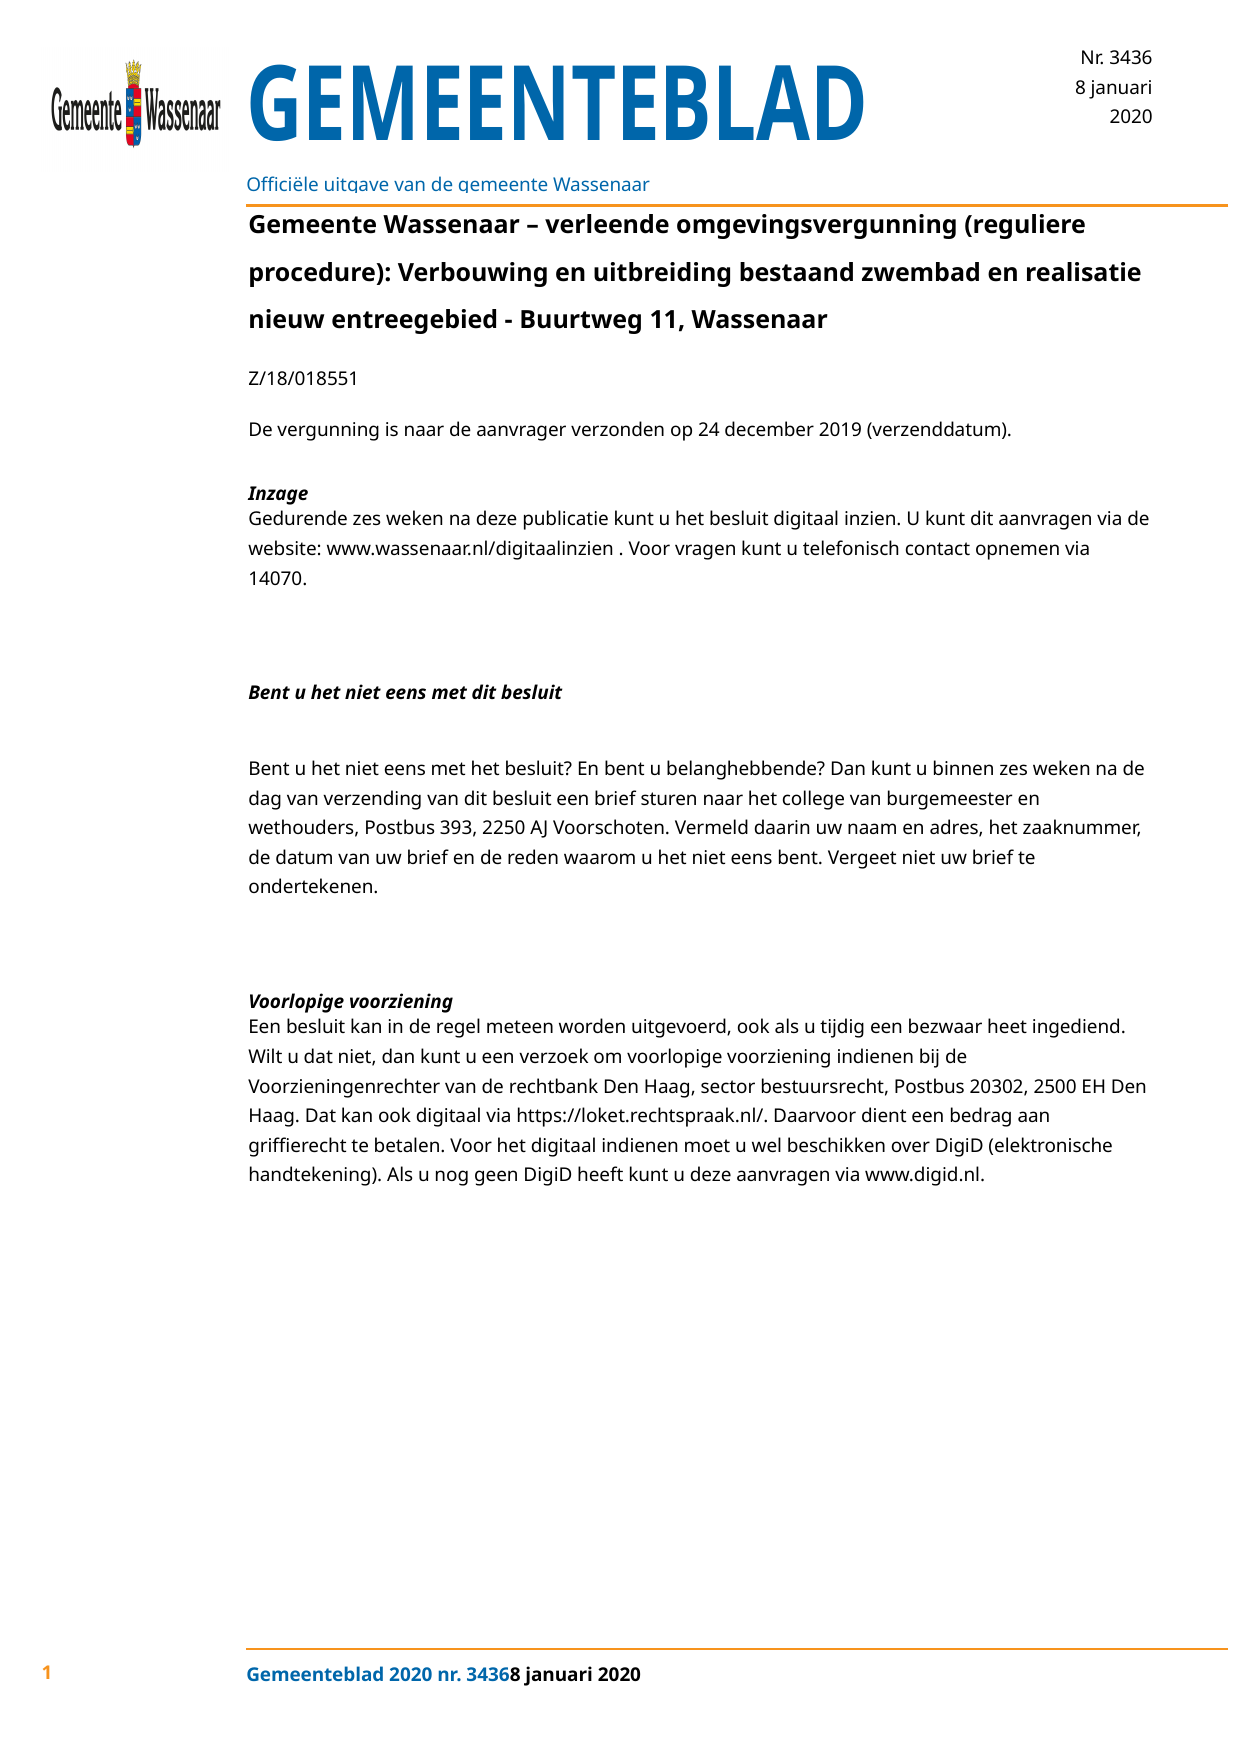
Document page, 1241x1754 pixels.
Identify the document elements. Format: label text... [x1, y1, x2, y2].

text Bent u het niet eens met dit besluit [248, 679, 1152, 705]
text Bent u het niet eens met het besluit? En bent u belanghebbende? Dan kunt u binnen zes weken na de dag van verzending van dit besluit een brief sturen naar het college van burgemeester en wethouders, Postbus 393, 2250 AJ Voorschoten. Vermeld daarin uw naam en adres, het zaaknummer, de datum van uw brief en de reden waarom u het niet eens bent. Vergeet niet uw brief te ondertekenen. [248, 755, 1152, 899]
text Gemeente Wassenaar – verleende omgevingsvergunning (reguliere procedure): Verbouwing en uitbreiding bestaand zwembad en realisatie nieuw entreegebied - Buurtweg 11, Wassenaar [248, 207, 1152, 336]
text De vergunning is naar de aanvrager verzonden op 24 december 2019 (verzenddatum). [248, 416, 1152, 442]
text Gedurende zes weken na deze publicatie kunt u het besluit digitaal inzien. U kunt dit aanvragen via de website: www.wassenaar.nl/digitaalinzien . Voor vragen kunt u telefonisch contact opnemen via 14070. [248, 506, 1152, 591]
text Voorlopige voorziening [248, 988, 1152, 1014]
text Inzage [248, 480, 1152, 506]
picture [41, 47, 231, 172]
text Een besluit kan in de regel meteen worden uitgevoerd, ook als u tijdig een bezwaar heet ingediend. Wilt u dat niet, dan kunt u een verzoek om voorlopige voorziening indienen bij de Voorzieningenrechter van de rechtbank Den Haag, sector bestuursrecht, Postbus 20302, 2500 EH Den Haag. Dat kan ook digitaal via https://loket.rechtspraak.nl/. Daarvoor dient een bedrag aan griffierecht te betalen. Voor het digitaal indienen moet u wel beschikken over DigiD (elektronische handtekening). Als u nog geen DigiD heeft kunt u deze aanvragen via www.digid.nl. [248, 1014, 1152, 1187]
text Z/18/018551 [248, 366, 1152, 391]
